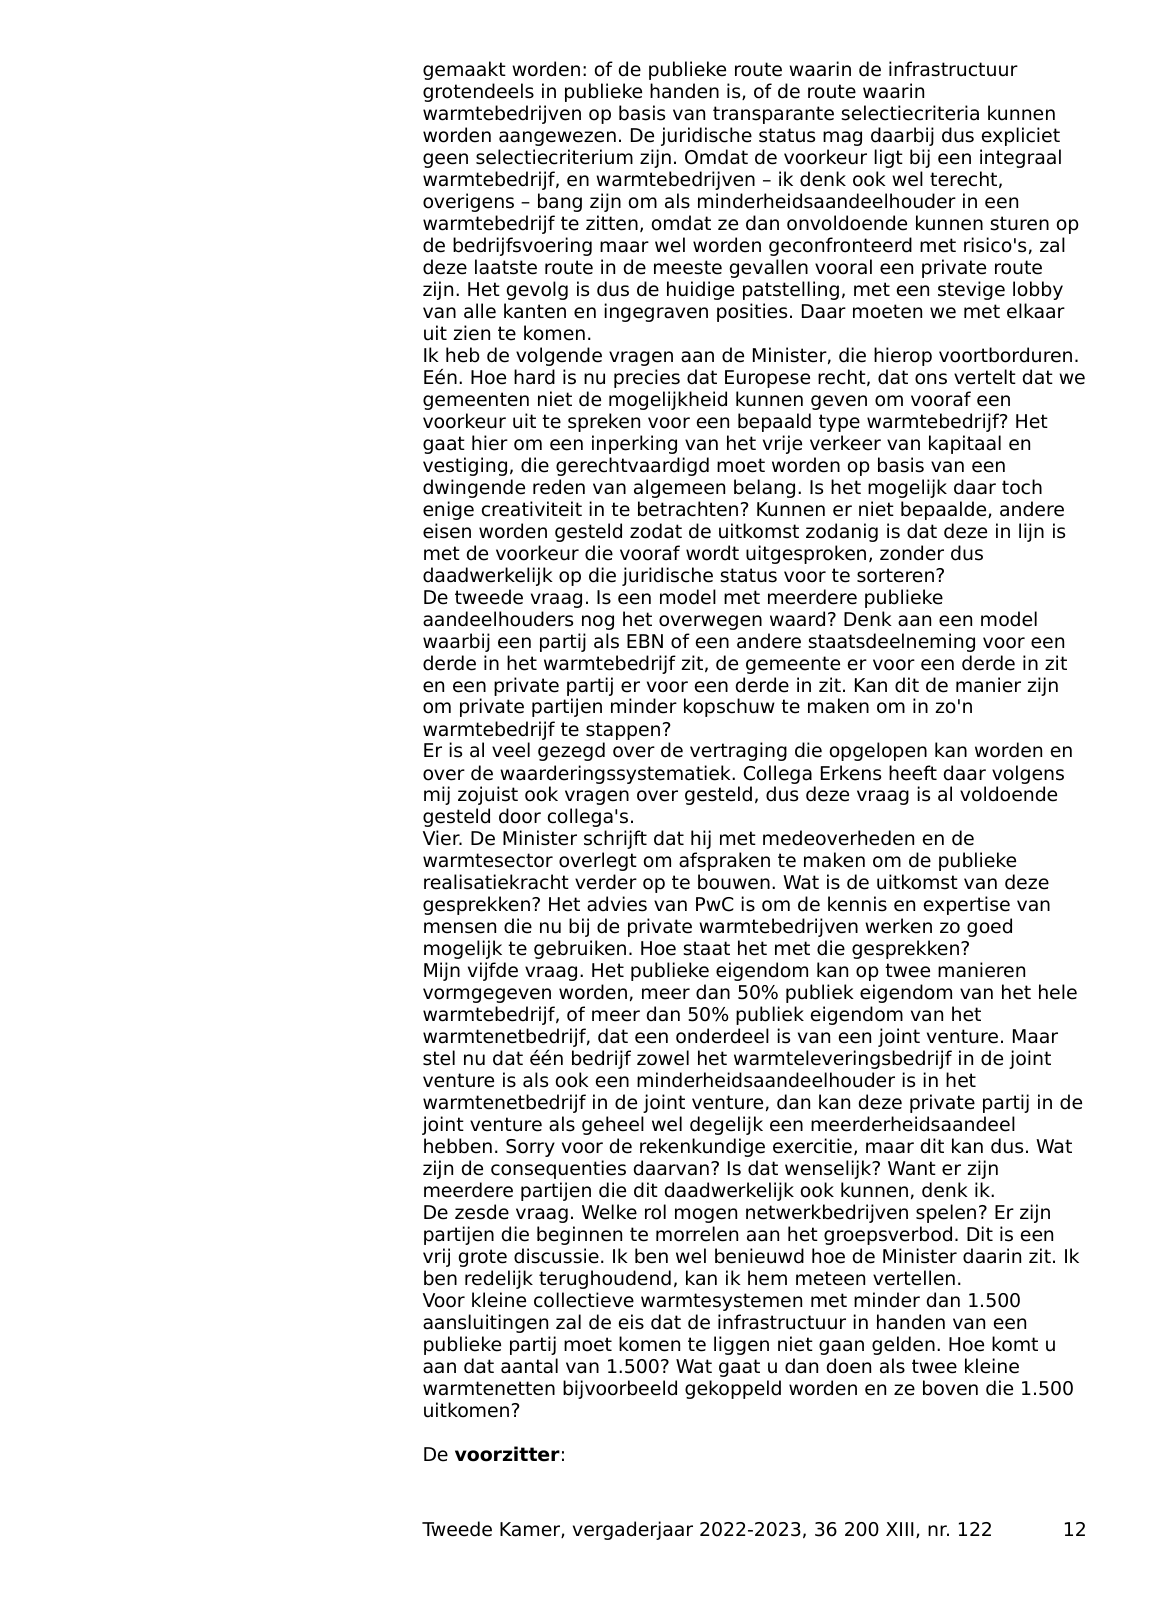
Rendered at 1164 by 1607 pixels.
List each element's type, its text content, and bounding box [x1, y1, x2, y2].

text De voorzitter: [422, 1444, 1087, 1466]
text Voor kleine collectieve warmtesystemen met minder dan 1.500 aansluitingen zal de eis dat de infrastructuur in handen van een publieke partij moet komen te liggen niet gaan gelden. Hoe komt u aan dat aantal van 1.500? Wat gaat u dan doen als twee kleine warmtenetten bijvoorbeeld gekoppeld worden en ze boven die 1.500 uitkomen? [422, 1290, 1087, 1422]
text De tweede vraag. Is een model met meerdere publieke aandeelhouders nog het overwegen waard? Denk aan een model waarbij een partij als EBN of een andere staatsdeelneming voor een derde in het warmtebedrijf zit, de gemeente er voor een derde in zit en een private partij er voor een derde in zit. Kan dit de manier zijn om private partijen minder kopschuw te maken om in zo'n warmtebedrijf te stappen? [422, 587, 1087, 740]
text Er is al veel gezegd over de vertraging die opgelopen kan worden en over de waarderingssystematiek. Collega Erkens heeft daar volgens mij zojuist ook vragen over gesteld, dus deze vraag is al voldoende gesteld door collega's. [422, 740, 1087, 828]
text Ik heb de volgende vragen aan de Minister, die hierop voortborduren. Eén. Hoe hard is nu precies dat Europese recht, dat ons vertelt dat we gemeenten niet de mogelijkheid kunnen geven om vooraf een voorkeur uit te spreken voor een bepaald type warmtebedrijf? Het gaat hier om een inperking van het vrije verkeer van kapitaal en vestiging, die gerechtvaardigd moet worden op basis van een dwingende reden van algemeen belang. Is het mogelijk daar toch enige creativiteit in te betrachten? Kunnen er niet bepaalde, andere eisen worden gesteld zodat de uitkomst zodanig is dat deze in lijn is met de voorkeur die vooraf wordt uitgesproken, zonder dus daadwerkelijk op die juridische status voor te sorteren? [422, 345, 1087, 587]
text De zesde vraag. Welke rol mogen netwerkbedrijven spelen? Er zijn partijen die beginnen te morrelen aan het groepsverbod. Dit is een vrij grote discussie. Ik ben wel benieuwd hoe de Minister daarin zit. Ik ben redelijk terughoudend, kan ik hem meteen vertellen. [422, 1202, 1087, 1290]
text gemaakt worden: of de publieke route waarin de infrastructuur grotendeels in publieke handen is, of de route waarin warmtebedrijven op basis van transparante selectiecriteria kunnen worden aangewezen. De juridische status mag daarbij dus expliciet geen selectiecriterium zijn. Omdat de voorkeur ligt bij een integraal warmtebedrijf, en warmtebedrijven – ik denk ook wel terecht, overigens – bang zijn om als minderheidsaandeelhouder in een warmtebedrijf te zitten, omdat ze dan onvoldoende kunnen sturen op de bedrijfsvoering maar wel worden geconfronteerd met risico's, zal deze laatste route in de meeste gevallen vooral een private route zijn. Het gevolg is dus de huidige patstelling, met een stevige lobby van alle kanten en ingegraven posities. Daar moeten we met elkaar uit zien te komen. [422, 59, 1087, 345]
text Vier. De Minister schrijft dat hij met medeoverheden en de warmtesector overlegt om afspraken te maken om de publieke realisatiekracht verder op te bouwen. Wat is de uitkomst van deze gesprekken? Het advies van PwC is om de kennis en expertise van mensen die nu bij de private warmtebedrijven werken zo goed mogelijk te gebruiken. Hoe staat het met die gesprekken? [422, 828, 1087, 960]
text Mijn vijfde vraag. Het publieke eigendom kan op twee manieren vormgegeven worden, meer dan 50% publiek eigendom van het hele warmtebedrijf, of meer dan 50% publiek eigendom van het warmtenetbedrijf, dat een onderdeel is van een joint venture. Maar stel nu dat één bedrijf zowel het warmteleveringsbedrijf in de joint venture is als ook een minderheidsaandeelhouder is in het warmtenetbedrijf in de joint venture, dan kan deze private partij in de joint venture als geheel wel degelijk een meerderheidsaandeel hebben. Sorry voor de rekenkundige exercitie, maar dit kan dus. Wat zijn de consequenties daarvan? Is dat wenselijk? Want er zijn meerdere partijen die dit daadwerkelijk ook kunnen, denk ik. [422, 960, 1087, 1202]
